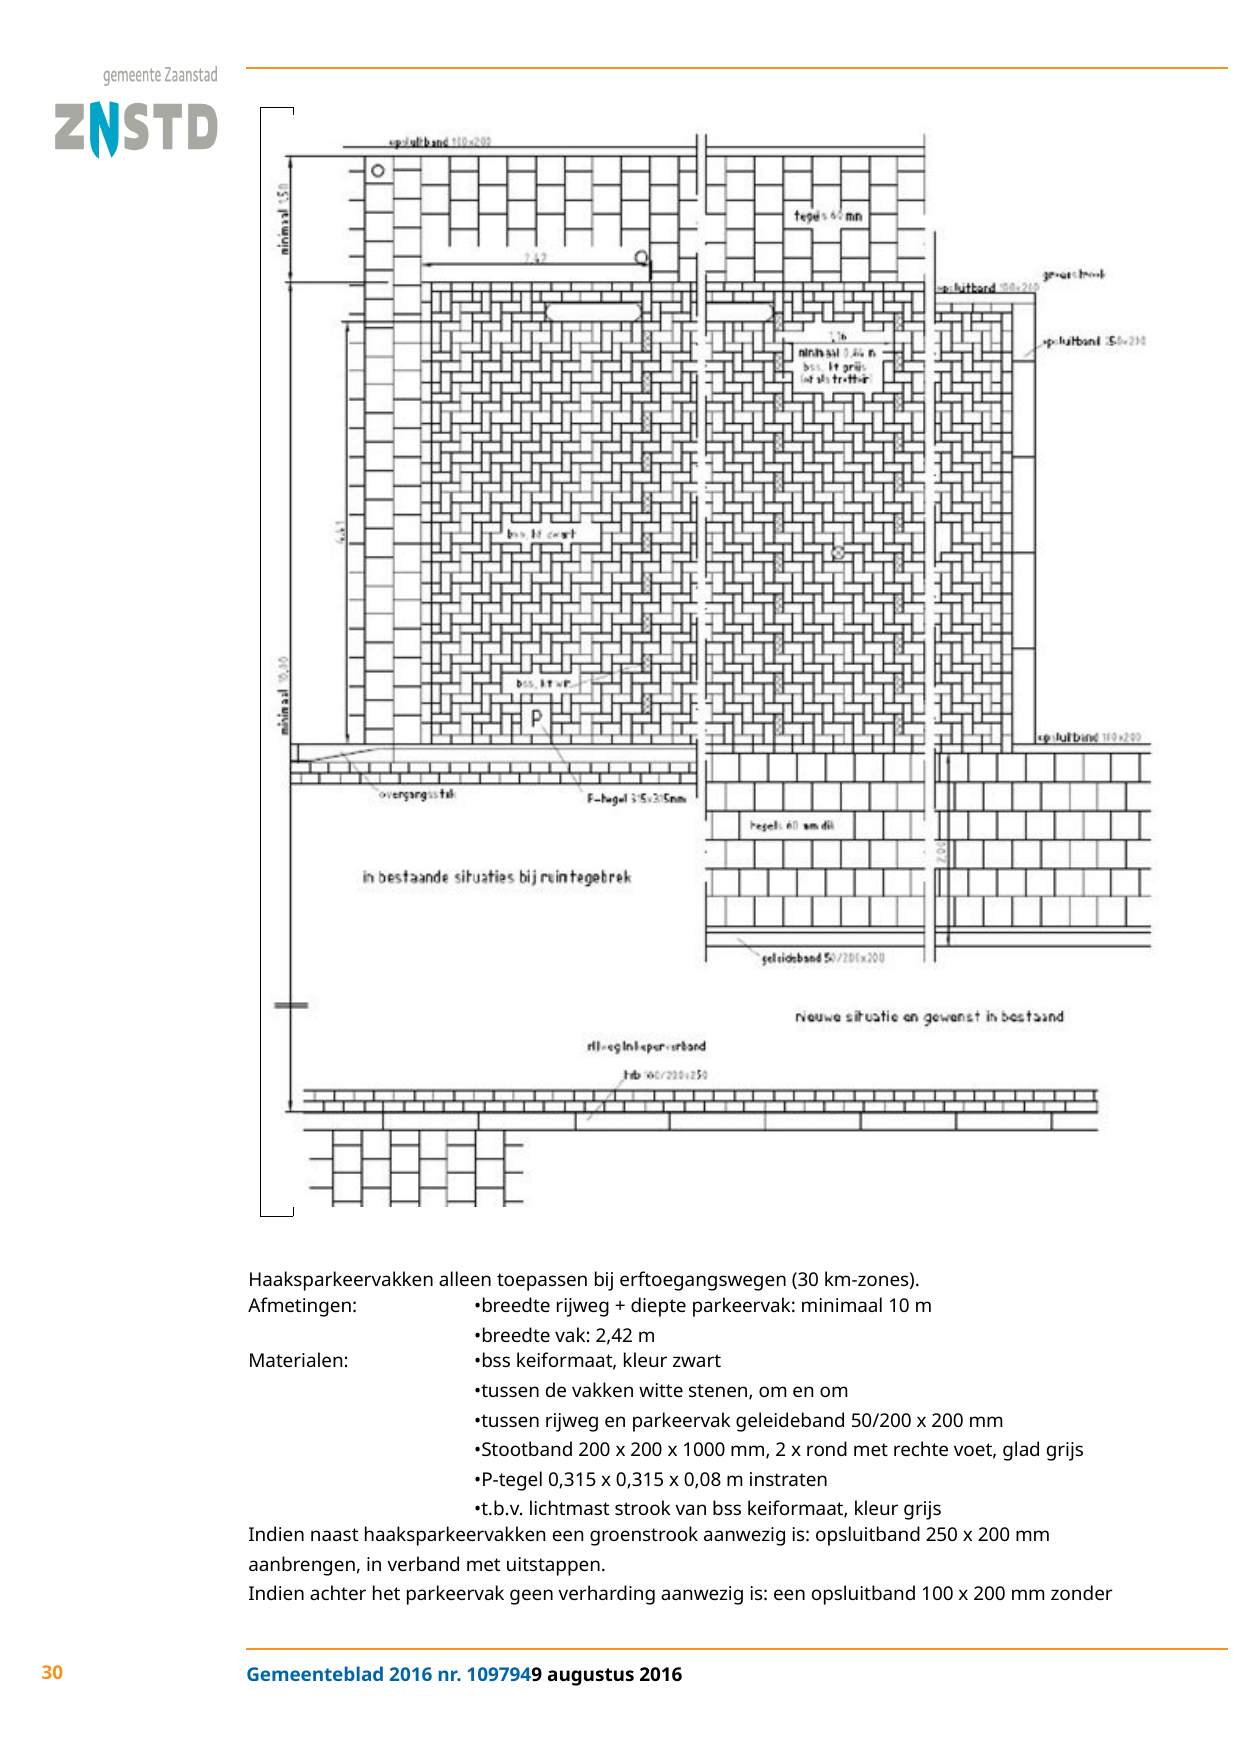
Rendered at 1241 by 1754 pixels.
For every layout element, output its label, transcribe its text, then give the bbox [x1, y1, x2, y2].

table_cell •breedte rijweg + diepte parkeervak: minimaal 10 m •breedte vak: 2,42 m [474, 1293, 1152, 1348]
table_cell Materialen: [248, 1348, 474, 1521]
picture [41, 47, 231, 172]
table_cell •bss keiformaat, kleur zwart •tussen de vakken witte stenen, om en om •tussen rijweg en parkeervak geleideband 50/200 x 200 mm •Stootband 200 x 200 x 1000 mm, 2 x rond met rechte voet, glad grijs •P-tegel 0,315 x 0,315 x 0,08 m instraten •t.b.v. lichtmast strook van bss keiformaat, kleur grijs [474, 1348, 1152, 1521]
table_cell Afmetingen: [248, 1293, 474, 1348]
table_cell Indien naast haaksparkeervakken een groenstrook aanwezig is: opsluitband 250 x 200 mm aanbrengen, in verband met uitstappen. Indien achter het parkeervak geen verharding aanwezig is: een opsluitband 100 x 200 mm zonder [248, 1521, 1152, 1606]
table_header Haaksparkeervakken alleen toepassen bij erftoegangswegen (30 km-zones). [248, 1267, 1152, 1292]
picture [268, 115, 1173, 1207]
